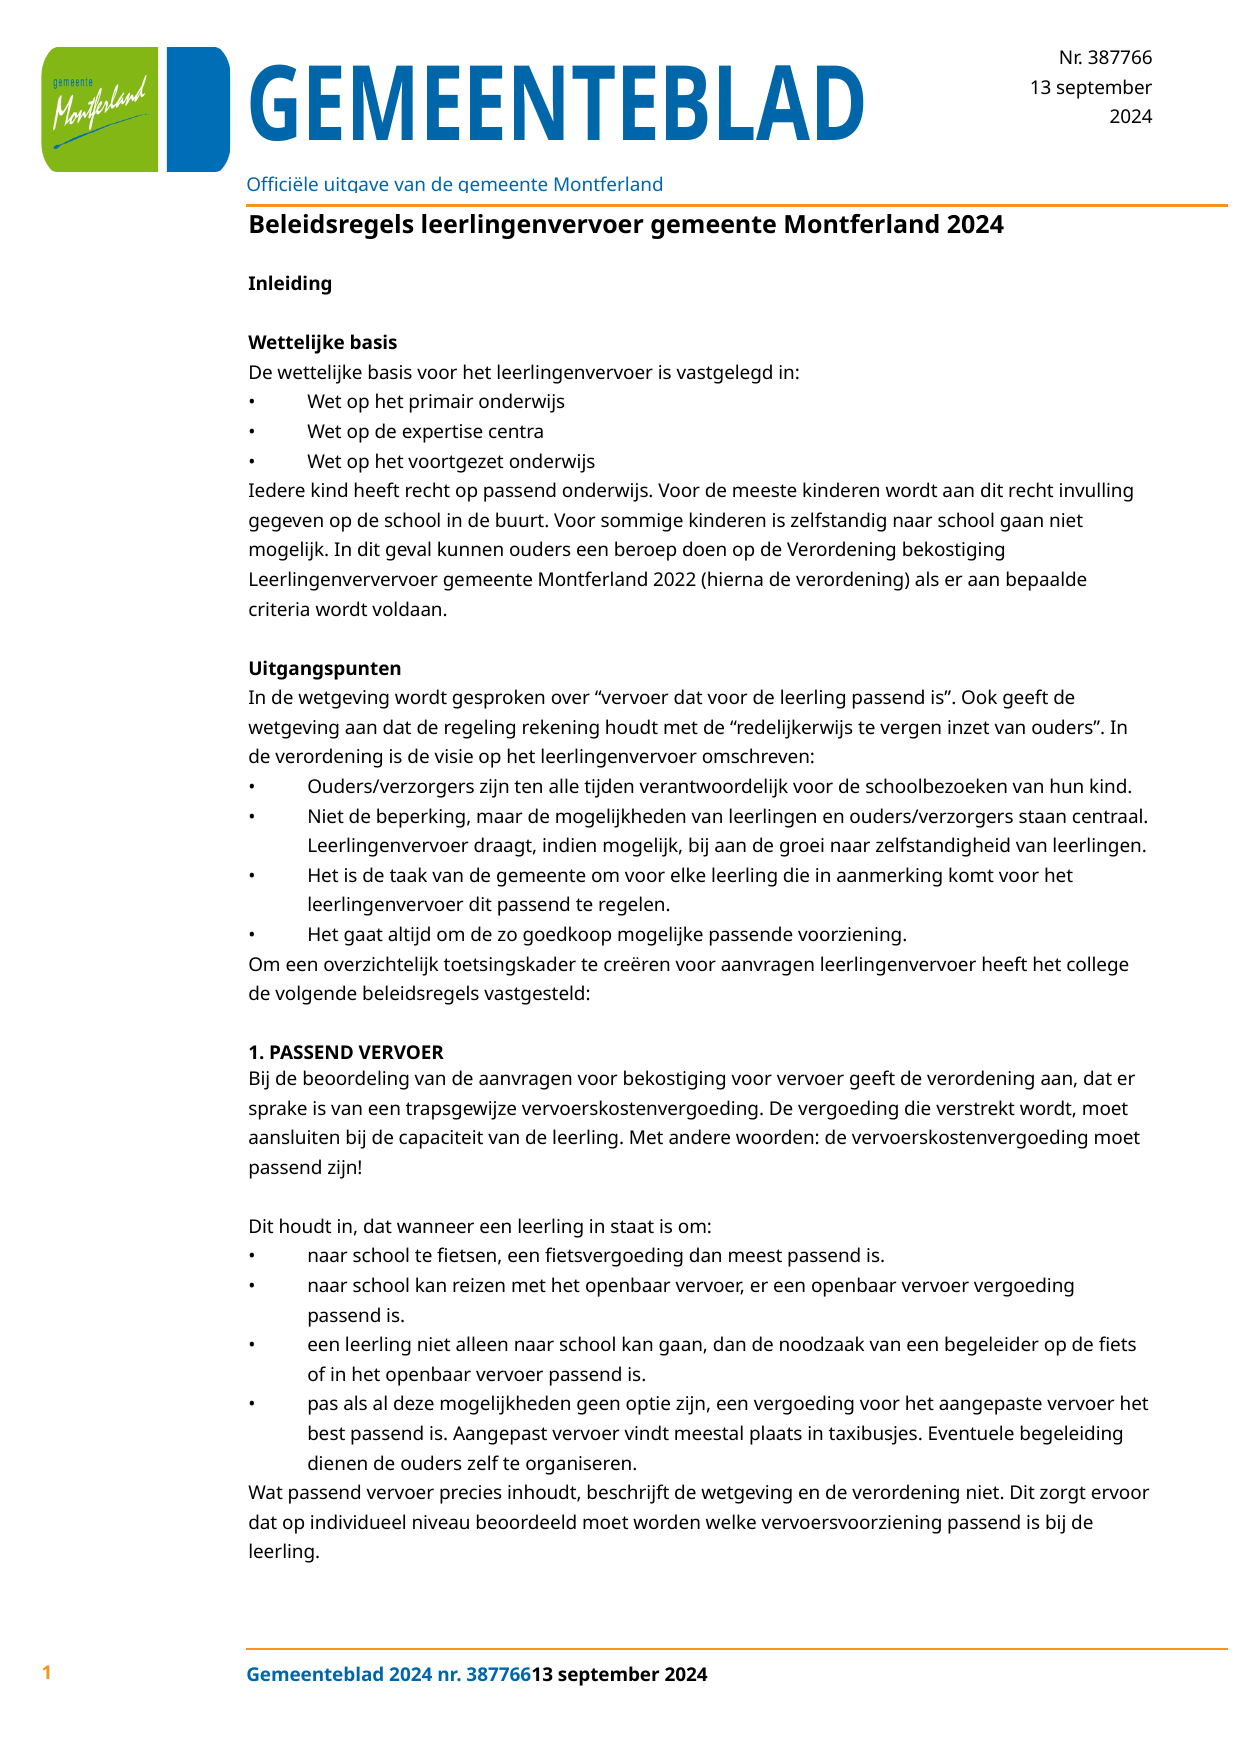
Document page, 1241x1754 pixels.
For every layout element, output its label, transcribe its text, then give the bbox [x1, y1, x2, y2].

text 1. PASSEND VERVOER [248, 1039, 1152, 1065]
list naar school te fietsen, een fietsvergoeding dan meest passend is. [248, 1243, 1152, 1268]
text Wettelijke basis [248, 329, 1152, 355]
list Wet op de expertise centra [248, 418, 1152, 444]
text Iedere kind heeft recht op passend onderwijs. Voor de meeste kinderen wordt aan dit recht invulling gegeven op de school in de buurt. Voor sommige kinderen is zelfstandig naar school gaan niet mogelijk. In dit geval kunnen ouders een beroep doen op de Verordening bekostiging Leerlingenververvoer gemeente Montferland 2022 (hierna de verordening) als er aan bepaalde criteria wordt voldaan. [248, 477, 1152, 621]
list naar school kan reizen met het openbaar vervoer, er een openbaar vervoer vergoeding passend is. [248, 1272, 1152, 1328]
list pas als al deze mogelijkheden geen optie zijn, een vergoeding voor het aangepaste vervoer het best passend is. Aangepast vervoer vindt meestal plaats in taxibusjes. Eventuele begeleiding dienen de ouders zelf te organiseren. [248, 1391, 1152, 1476]
list een leerling niet alleen naar school kan gaan, dan de noodzaak van een begeleider op de fiets of in het openbaar vervoer passend is. [248, 1331, 1152, 1387]
text Beleidsregels leerlingenvervoer gemeente Montferland 2024 [248, 207, 1152, 241]
picture [41, 47, 231, 172]
text Dit houdt in, dat wanneer een leerling in staat is om: [248, 1213, 1152, 1239]
text De wettelijke basis voor het leerlingenvervoer is vastgelegd in: [248, 359, 1152, 385]
list Wet op het voortgezet onderwijs [248, 448, 1152, 473]
text Wat passend vervoer precies inhoudt, beschrijft de wetgeving en de verordening niet. Dit zorgt ervoor dat op individueel niveau beoordeeld moet worden welke vervoersvoorziening passend is bij de leerling. [248, 1479, 1152, 1564]
list Het gaat altijd om de zo goedkoop mogelijke passende voorziening. [248, 921, 1152, 947]
list Wet op het primair onderwijs [248, 389, 1152, 414]
text Bij de beoordeling van de aanvragen voor bekostiging voor vervoer geeft de verordening aan, dat er sprake is van een trapsgewijze vervoerskostenvergoeding. De vergoeding die verstrekt wordt, moet aansluiten bij de capaciteit van de leerling. Met andere woorden: de vervoerskostenvergoeding moet passend zijn! [248, 1065, 1152, 1180]
text Om een overzichtelijk toetsingskader te creëren voor aanvragen leerlingenvervoer heeft het college de volgende beleidsregels vastgesteld: [248, 951, 1152, 1006]
text In de wetgeving wordt gesproken over “vervoer dat voor de leerling passend is”. Ook geeft de wetgeving aan dat de regeling rekening houdt met de “redelijkerwijs te vergen inzet van ouders”. In de verordening is de visie op het leerlingenvervoer omschreven: [248, 684, 1152, 769]
list Het is de taak van de gemeente om voor elke leerling die in aanmerking komt voor het leerlingenvervoer dit passend te regelen. [248, 862, 1152, 917]
text Inleiding [248, 270, 1152, 296]
text Uitgangspunten [248, 655, 1152, 681]
list Niet de beperking, maar de mogelijkheden van leerlingen en ouders/verzorgers staan centraal. Leerlingenvervoer draagt, indien mogelijk, bij aan de groei naar zelfstandigheid van leerlingen. [248, 803, 1152, 858]
list Ouders/verzorgers zijn ten alle tijden verantwoordelijk voor de schoolbezoeken van hun kind. [248, 773, 1152, 799]
